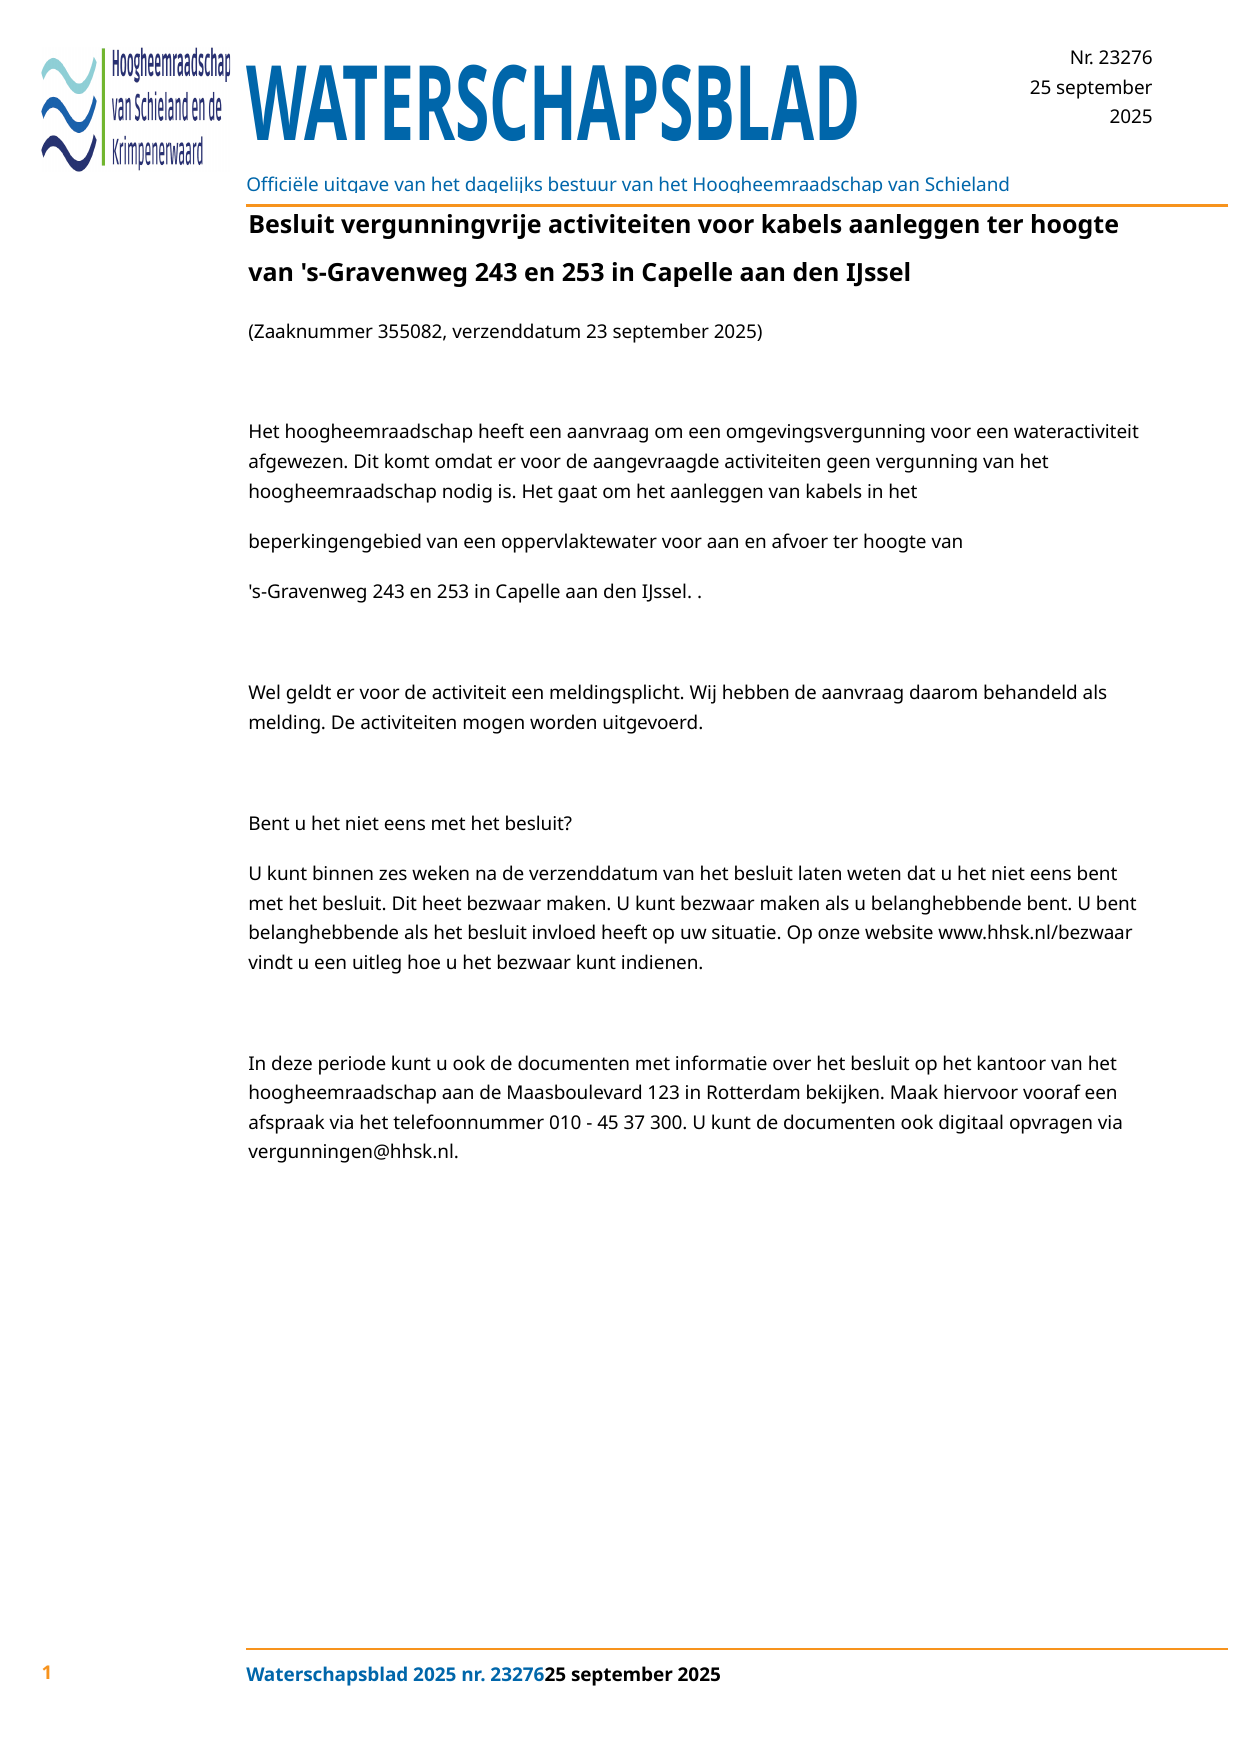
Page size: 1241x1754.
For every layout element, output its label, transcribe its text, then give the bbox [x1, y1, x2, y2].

text 's-Gravenweg 243 en 253 in Capelle aan den IJssel. . [248, 579, 1152, 604]
text Wel geldt er voor de activiteit een meldingsplicht. Wij hebben de aanvraag daarom behandeld als melding. De activiteiten mogen worden uitgevoerd. [248, 679, 1152, 735]
text (Zaaknummer 355082, verzenddatum 23 september 2025) [248, 318, 1152, 344]
text Bent u het niet eens met het besluit? [248, 810, 1152, 836]
text beperkingengebied van een oppervlaktewater voor aan en afvoer ter hoogte van [248, 528, 1152, 554]
picture [41, 47, 231, 172]
text In deze periode kunt u ook de documenten met informatie over het besluit op het kantoor van het hoogheemraadschap aan de Maasboulevard 123 in Rotterdam bekijken. Maak hiervoor vooraf een afspraak via het telefoonnummer 010 - 45 37 300. U kunt de documenten ook digitaal opvragen via vergunningen@hhsk.nl. [248, 1050, 1152, 1164]
text Besluit vergunningvrije activiteiten voor kabels aanleggen ter hoogte van 's-Gravenweg 243 en 253 in Capelle aan den IJssel [248, 207, 1152, 288]
text Het hoogheemraadschap heeft een aanvraag om een omgevingsvergunning voor een wateractiviteit afgewezen. Dit komt omdat er voor de aangevraagde activiteiten geen vergunning van het hoogheemraadschap nodig is. Het gaat om het aanleggen van kabels in het [248, 419, 1152, 504]
text U kunt binnen zes weken na de verzenddatum van het besluit laten weten dat u het niet eens bent met het besluit. Dit heet bezwaar maken. U kunt bezwaar maken als u belanghebbende bent. U bent belanghebbende als het besluit invloed heeft op uw situatie. Op onze website www.hhsk.nl/bezwaar vindt u een uitleg hoe u het bezwaar kunt indienen. [248, 860, 1152, 975]
